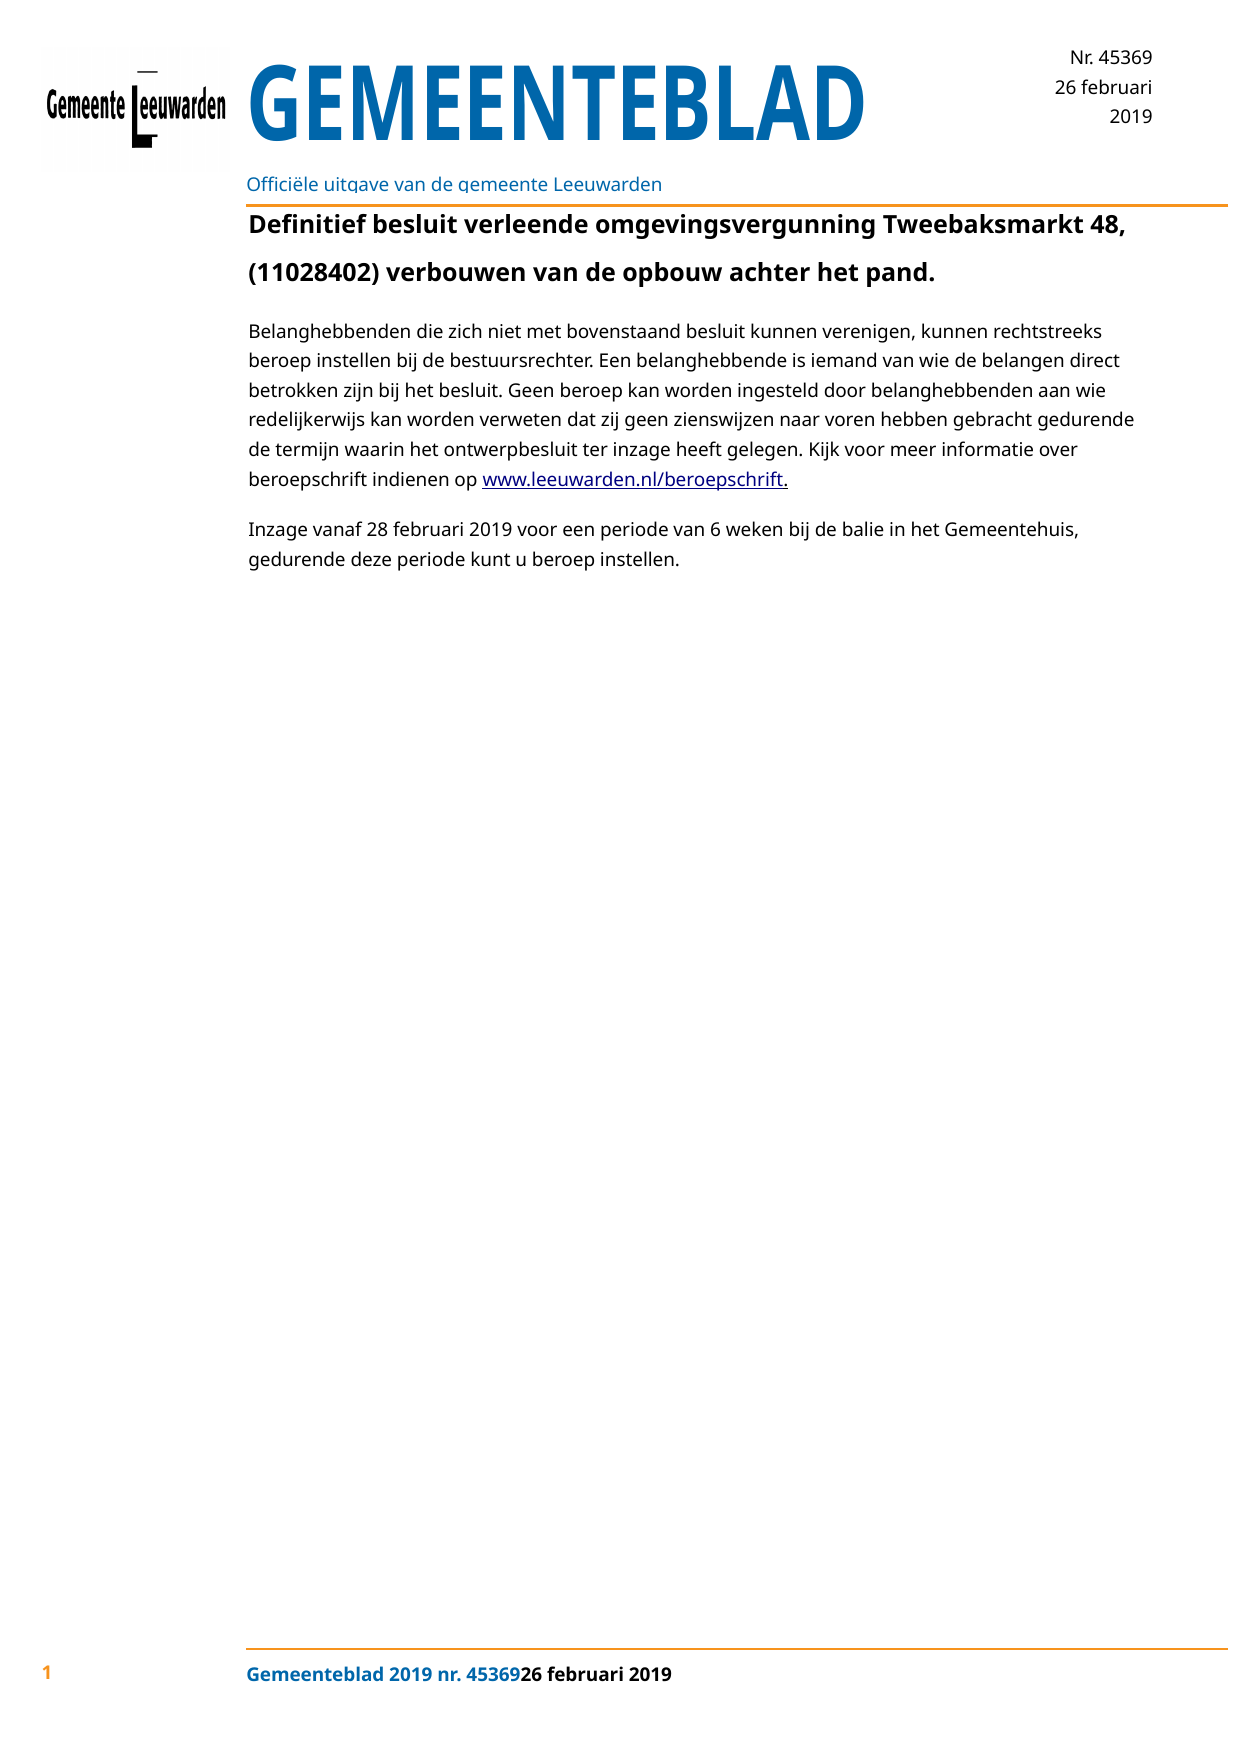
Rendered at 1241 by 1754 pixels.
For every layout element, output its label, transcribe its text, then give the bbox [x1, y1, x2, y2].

text Inzage vanaf 28 februari 2019 voor een periode van 6 weken bij de balie in het Gemeentehuis, gedurende deze periode kunt u beroep instellen. [248, 516, 1152, 572]
text Definitief besluit verleende omgevingsvergunning Tweebaksmarkt 48, (11028402) verbouwen van de opbouw achter het pand. [248, 207, 1152, 288]
picture [41, 47, 231, 172]
text Belanghebbenden die zich niet met bovenstaand besluit kunnen verenigen, kunnen rechtstreeks beroep instellen bij de bestuursrechter. Een belanghebbende is iemand van wie de belangen direct betrokken zijn bij het besluit. Geen beroep kan worden ingesteld door belanghebbenden aan wie redelijkerwijs kan worden verweten dat zij geen zienswijzen naar voren hebben gebracht gedurende de termijn waarin het ontwerpbesluit ter inzage heeft gelegen. Kijk voor meer informatie over beroepschrift indienen op www.leeuwarden.nl/beroepschrift. [248, 318, 1152, 492]
